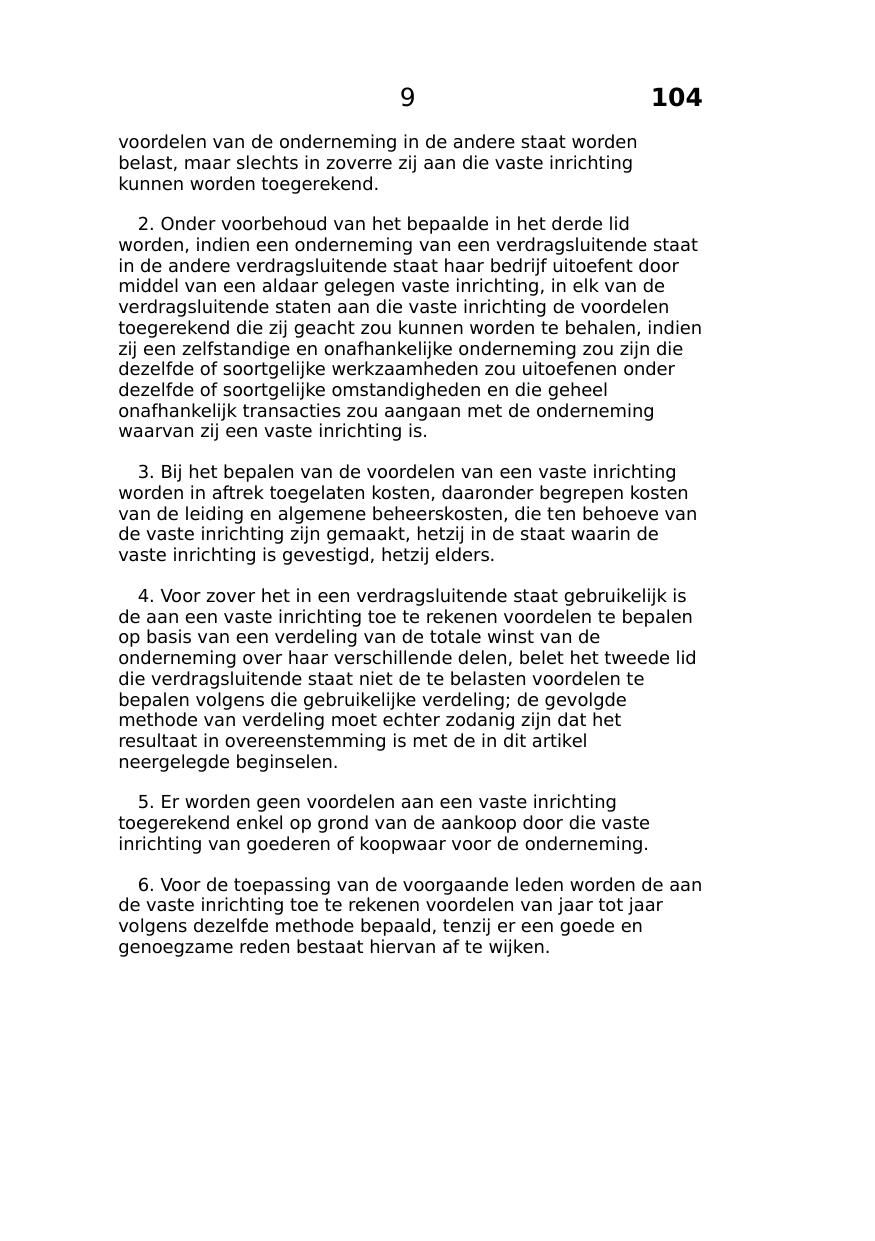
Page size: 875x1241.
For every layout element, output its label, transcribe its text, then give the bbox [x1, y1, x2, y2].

text voordelen van de onderneming in de andere staat worden belast, maar slechts in zoverre zij aan die vaste inrichting kunnen worden toegerekend. [118, 132, 703, 194]
text 4. Voor zover het in een verdragsluitende staat gebruikelijk is de aan een vaste inrichting toe te rekenen voordelen te bepalen op basis van een verdeling van de totale winst van de onderneming over haar verschillende delen, belet het tweede lid die verdragsluitende staat niet de te belasten voordelen te bepalen volgens die gebruikelijke verdeling; de gevolgde methode van verdeling moet echter zodanig zijn dat het resultaat in overeenstemming is met de in dit artikel neergelegde beginselen. [118, 586, 703, 772]
text 2. Onder voorbehoud van het bepaalde in het derde lid worden, indien een onderneming van een verdragsluitende staat in de andere verdragsluitende staat haar bedrijf uitoefent door middel van een aldaar gelegen vaste inrichting, in elk van de verdragsluitende staten aan die vaste inrichting de voordelen toegerekend die zij geacht zou kunnen worden te behalen, indien zij een zelfstandige en onafhankelijke onderneming zou zijn die dezelfde of soortgelijke werkzaamheden zou uitoefenen onder dezelfde of soortgelijke omstandigheden en die geheel onafhankelijk transacties zou aangaan met de onderneming waarvan zij een vaste inrichting is. [118, 214, 703, 442]
text 6. Voor de toepassing van de voorgaande leden worden de aan de vaste inrichting toe te rekenen voordelen van jaar tot jaar volgens dezelfde methode bepaald, tenzij er een goede en genoegzame reden bestaat hiervan af te wijken. [118, 874, 703, 957]
text 3. Bij het bepalen van de voordelen van een vaste inrichting worden in aftrek toegelaten kosten, daaronder begrepen kosten van de leiding en algemene beheerskosten, die ten behoeve van de vaste inrichting zijn gemaakt, hetzij in de staat waarin de vaste inrichting is gevestigd, hetzij elders. [118, 462, 703, 566]
text 5. Er worden geen voordelen aan een vaste inrichting toegerekend enkel op grond van de aankoop door die vaste inrichting van goederen of koopwaar voor de onderneming. [118, 792, 703, 854]
